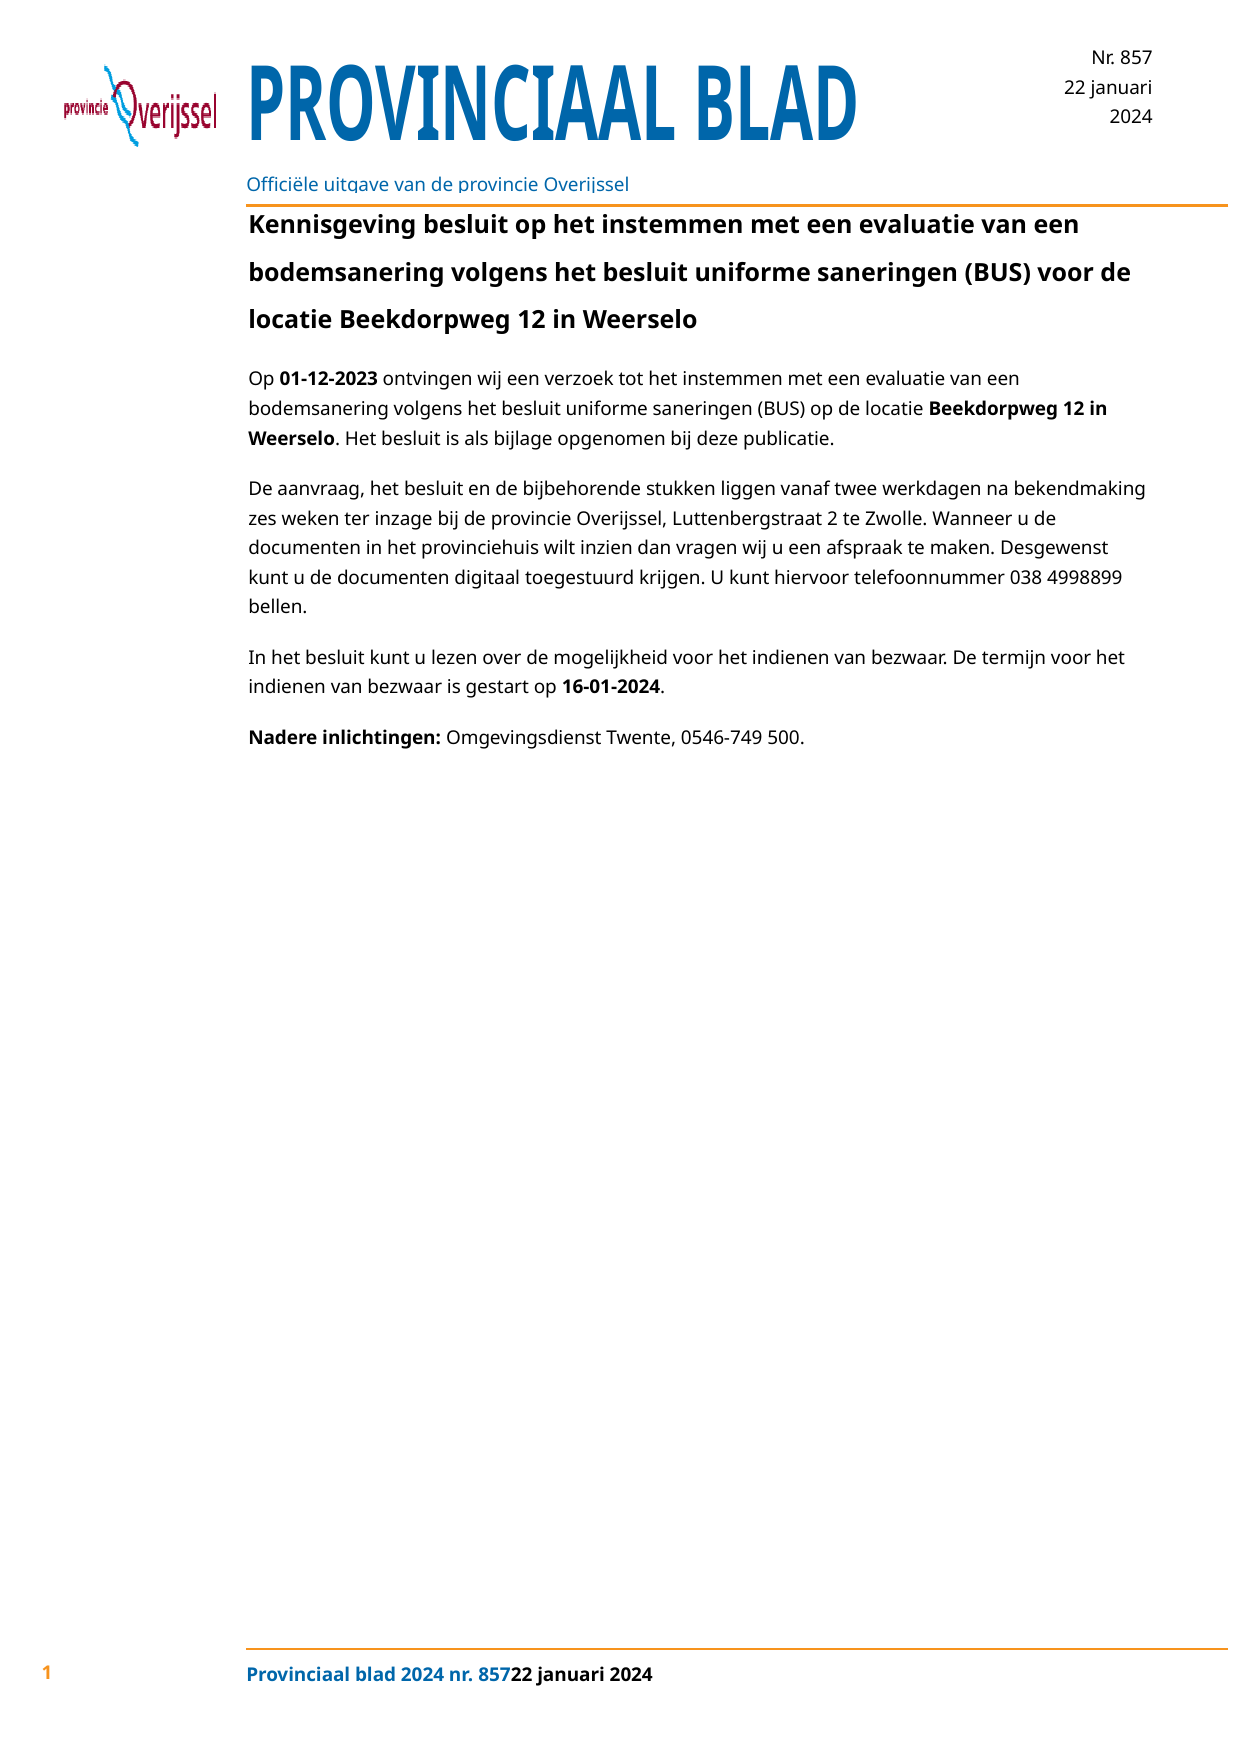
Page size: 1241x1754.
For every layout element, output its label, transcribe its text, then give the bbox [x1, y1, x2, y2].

text Nadere inlichtingen: Omgevingsdienst Twente, 0546-749 500. [248, 724, 1152, 749]
picture [41, 47, 231, 172]
text Op 01-12-2023 ontvingen wij een verzoek tot het instemmen met een evaluatie van een bodemsanering volgens het besluit uniforme saneringen (BUS) op de locatie Beekdorpweg 12 in Weerselo. Het besluit is als bijlage opgenomen bij deze publicatie. [248, 366, 1152, 450]
text In het besluit kunt u lezen over de mogelijkheid voor het indienen van bezwaar. De termijn voor het indienen van bezwaar is gestart op 16-01-2024. [248, 644, 1152, 699]
text Kennisgeving besluit op het instemmen met een evaluatie van een bodemsanering volgens het besluit uniforme saneringen (BUS) voor de locatie Beekdorpweg 12 in Weerselo [248, 207, 1152, 336]
text De aanvraag, het besluit en de bijbehorende stukken liggen vanaf twee werkdagen na bekendmaking zes weken ter inzage bij de provincie Overijssel, Luttenbergstraat 2 te Zwolle. Wanneer u de documenten in het provinciehuis wilt inzien dan vragen wij u een afspraak te maken. Desgewenst kunt u de documenten digitaal toegestuurd krijgen. U kunt hiervoor telefoonnummer 038 4998899 bellen. [248, 475, 1152, 619]
